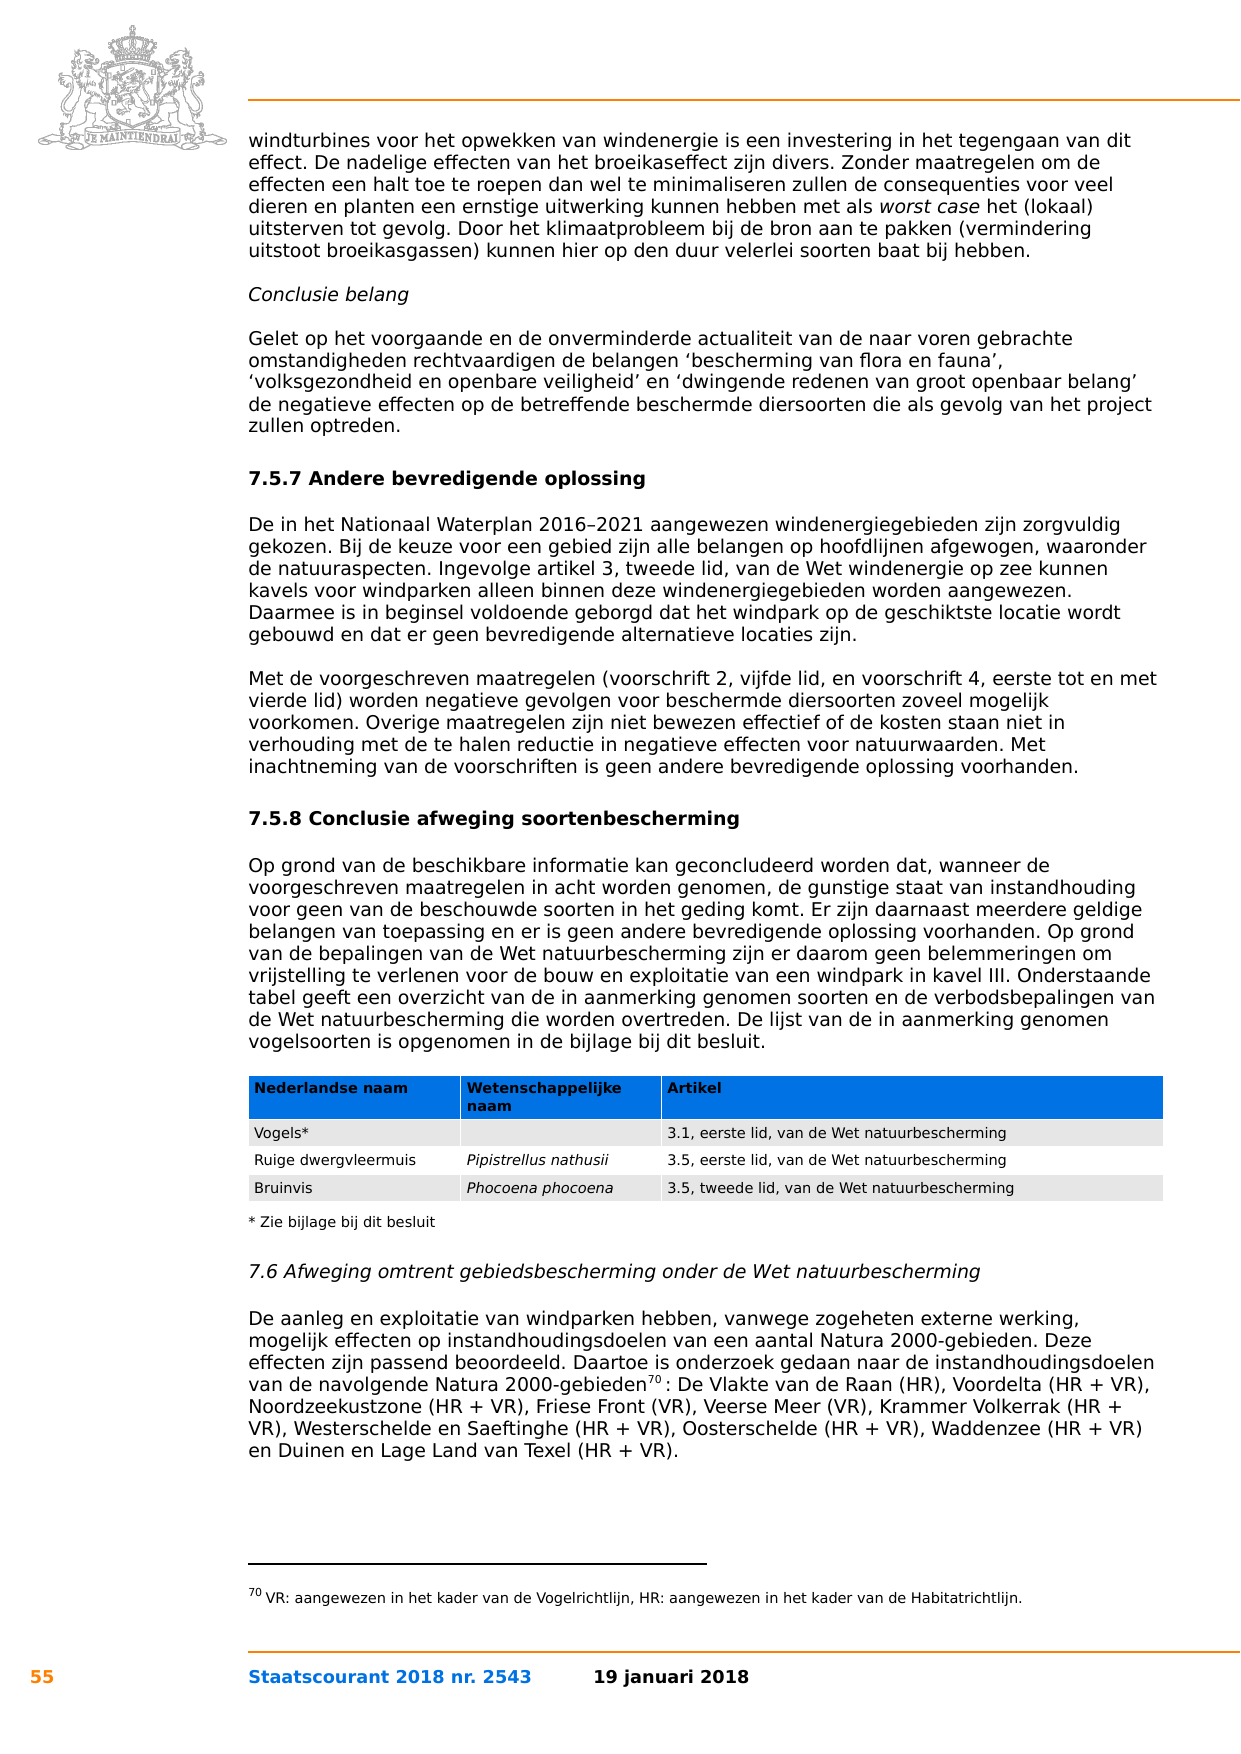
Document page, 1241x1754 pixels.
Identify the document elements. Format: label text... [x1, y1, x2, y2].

text De in het Nationaal Waterplan 2016–2021 aangewezen windenergiegebieden zijn zorgvuldig gekozen. Bij de keuze voor een gebied zijn alle belangen op hoofdlijnen afgewogen, waaronder de natuuraspecten. Ingevolge artikel 3, tweede lid, van de Wet windenergie op zee kunnen kavels voor windparken alleen binnen deze windenergiegebieden worden aangewezen. Daarmee is in beginsel voldoende geborgd dat het windpark op de geschiktste locatie wordt gebouwd en dat er geen bevredigende alternatieve locaties zijn. [248, 514, 1163, 646]
table_cell [461, 1120, 661, 1146]
subtitle 7.5.7 Andere bevredigende oplossing [248, 467, 1163, 489]
table_cell Pipistrellus nathusii [461, 1148, 661, 1174]
table_cell 3.5, eerste lid, van de Wet natuurbescherming [662, 1148, 1163, 1174]
text Op grond van de beschikbare informatie kan geconcludeerd worden dat, wanneer de voorgeschreven maatregelen in acht worden genomen, de gunstige staat van instandhouding voor geen van de beschouwde soorten in het geding komt. Er zijn daarnaast meerdere geldige belangen van toepassing en er is geen andere bevredigende oplossing voorhanden. Op grond van de bepalingen van de Wet natuurbescherming zijn er daarom geen belemmeringen om vrijstelling te verlenen voor de bouw en exploitatie van een windpark in kavel III. Onderstaande tabel geeft een overzicht van de in aanmerking genomen soorten en de verbodsbepalingen van de Wet natuurbescherming die worden overtreden. De lijst van de in aanmerking genomen vogelsoorten is opgenomen in de bijlage bij dit besluit. [248, 855, 1163, 1053]
picture [38, 25, 227, 150]
text VR: aangewezen in het kader van de Vogelrichtlijn, HR: aangewezen in het kader van de Habitatrichtlijn. [248, 1586, 1163, 1608]
table_cell 3.5, tweede lid, van de Wet natuurbescherming [662, 1175, 1163, 1201]
text windturbines voor het opwekken van windenergie is een investering in het tegengaan van dit effect. De nadelige effecten van het broeikaseffect zijn divers. Zonder maatregelen om de effecten een halt toe te roepen dan wel te minimaliseren zullen de consequenties voor veel dieren en planten een ernstige uitwerking kunnen hebben met als worst case het (lokaal) uitsterven tot gevolg. Door het klimaatprobleem bij de bron aan te pakken (vermindering uitstoot broeikasgassen) kunnen hier op den duur velerlei soorten baat bij hebben. [248, 130, 1163, 262]
table_cell Bruinvis [249, 1175, 460, 1201]
table_header Artikel [662, 1076, 1163, 1119]
table_cell * Zie bijlage bij dit besluit [248, 1202, 1163, 1231]
table_cell Phocoena phocoena [461, 1175, 661, 1201]
subtitle 7.5.8 Conclusie afweging soortenbescherming [248, 808, 1163, 830]
text Gelet op het voorgaande en de onverminderde actualiteit van de naar voren gebrachte omstandigheden rechtvaardigen de belangen ‘bescherming van flora en fauna’, ‘volksgezondheid en openbare veiligheid’ en ‘dwingende redenen van groot openbaar belang’ de negatieve effecten op de betreffende beschermde diersoorten die als gevolg van het project zullen optreden. [248, 327, 1163, 437]
table_cell 3.1, eerste lid, van de Wet natuurbescherming [662, 1120, 1163, 1146]
subtitle Conclusie belang [248, 284, 1163, 306]
text De aanleg en exploitatie van windparken hebben, vanwege zogeheten externe werking, mogelijk effecten op instandhoudingsdoelen van een aantal Natura 2000-gebieden. Deze effecten zijn passend beoordeeld. Daartoe is onderzoek gedaan naar de instandhoudingsdoelen van de navolgende Natura 2000-gebieden: De Vlakte van de Raan (HR), Voordelta (HR + VR), Noordzeekustzone (HR + VR), Friese Front (VR), Veerse Meer (VR), Krammer Volkerrak (HR + VR), Westerschelde en Saeftinghe (HR + VR), Oosterschelde (HR + VR), Waddenzee (HR + VR) en Duinen en Lage Land van Texel (HR + VR). [248, 1308, 1163, 1462]
table_cell Ruige dwergvleermuis [249, 1148, 460, 1174]
subtitle 7.6 Afweging omtrent gebiedsbescherming onder de Wet natuurbescherming [248, 1261, 1163, 1283]
table_header Wetenschappelijke naam [461, 1076, 661, 1119]
text Met de voorgeschreven maatregelen (voorschrift 2, vijfde lid, en voorschrift 4, eerste tot en met vierde lid) worden negatieve gevolgen voor beschermde diersoorten zoveel mogelijk voorkomen. Overige maatregelen zijn niet bewezen effectief of de kosten staan niet in verhouding met de te halen reductie in negatieve effecten voor natuurwaarden. Met inachtneming van de voorschriften is geen andere bevredigende oplossing voorhanden. [248, 668, 1163, 778]
table_cell Vogels* [249, 1120, 460, 1146]
table_header Nederlandse naam [249, 1076, 460, 1119]
